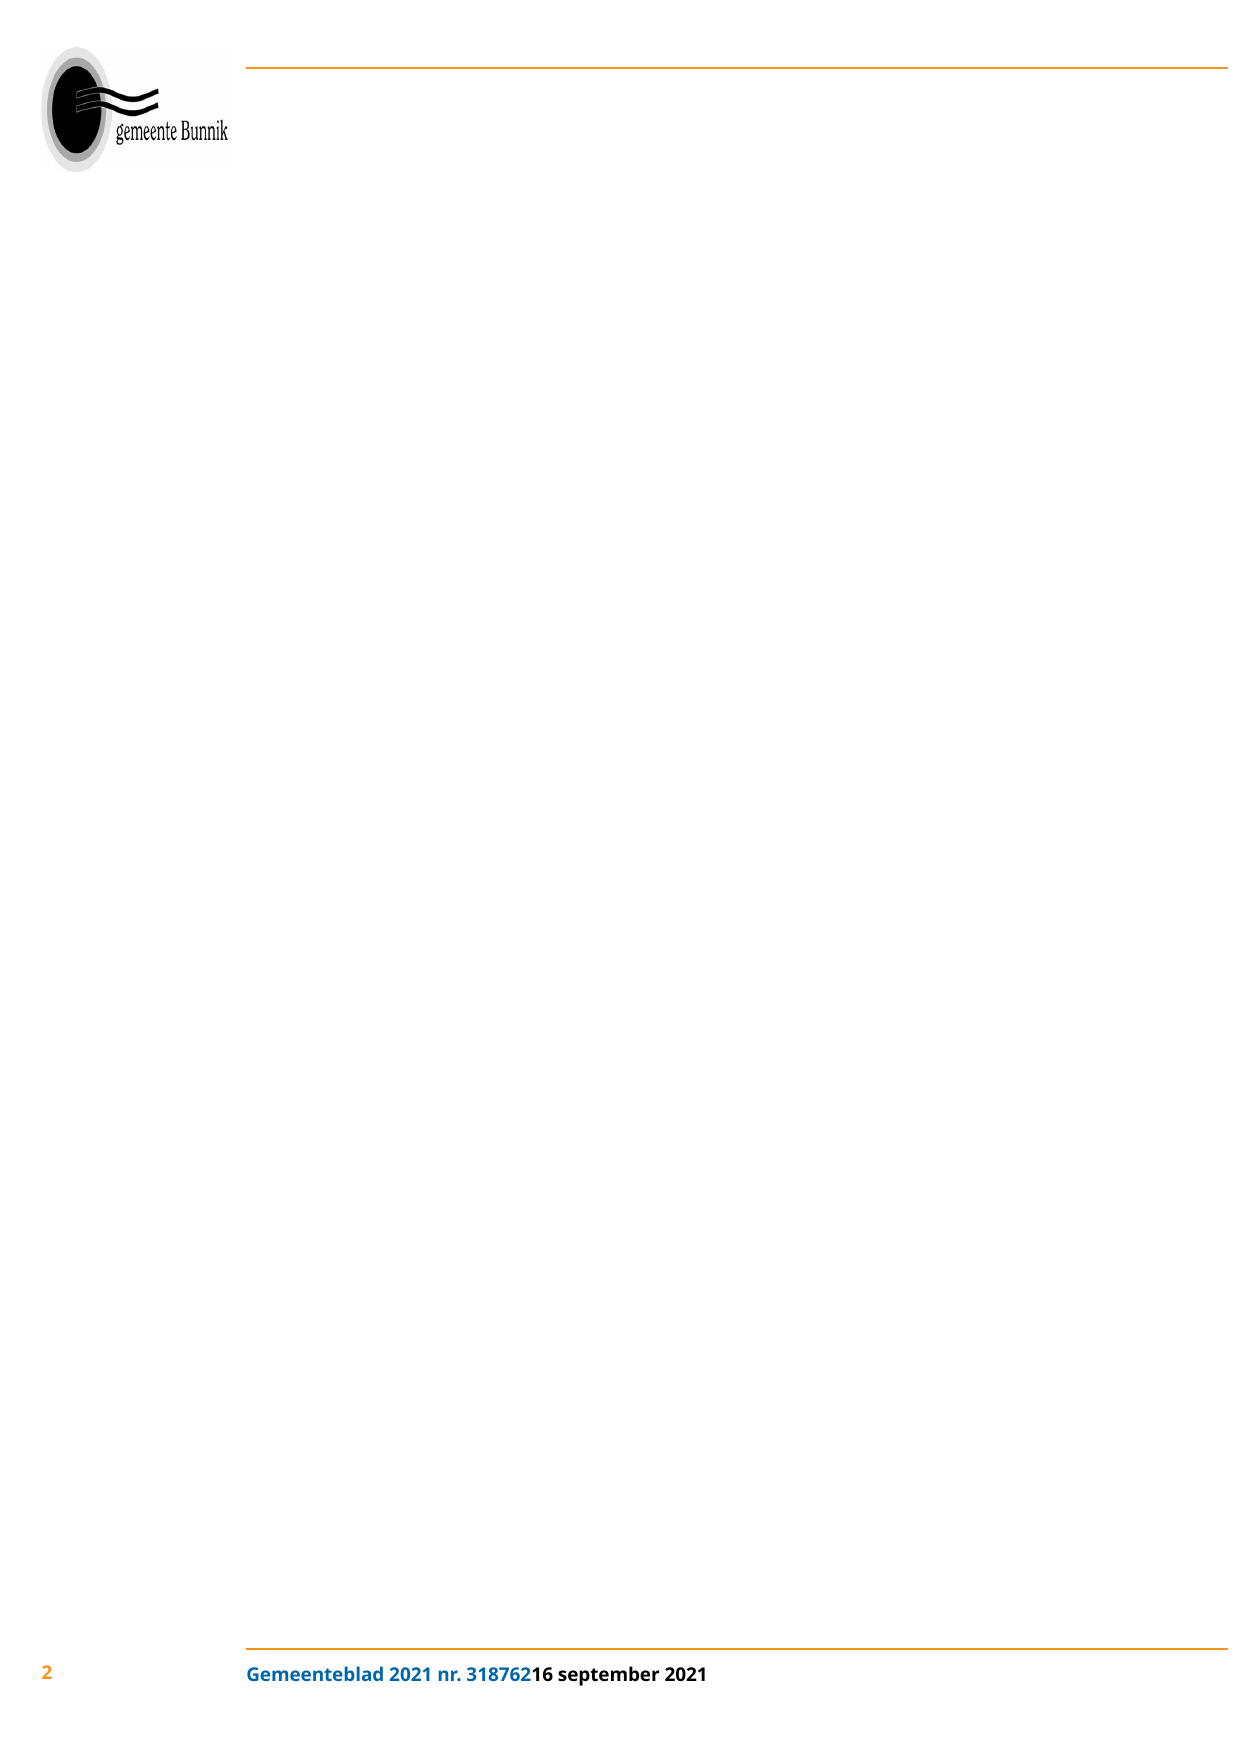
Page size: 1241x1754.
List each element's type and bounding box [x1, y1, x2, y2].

picture [41, 47, 231, 172]
